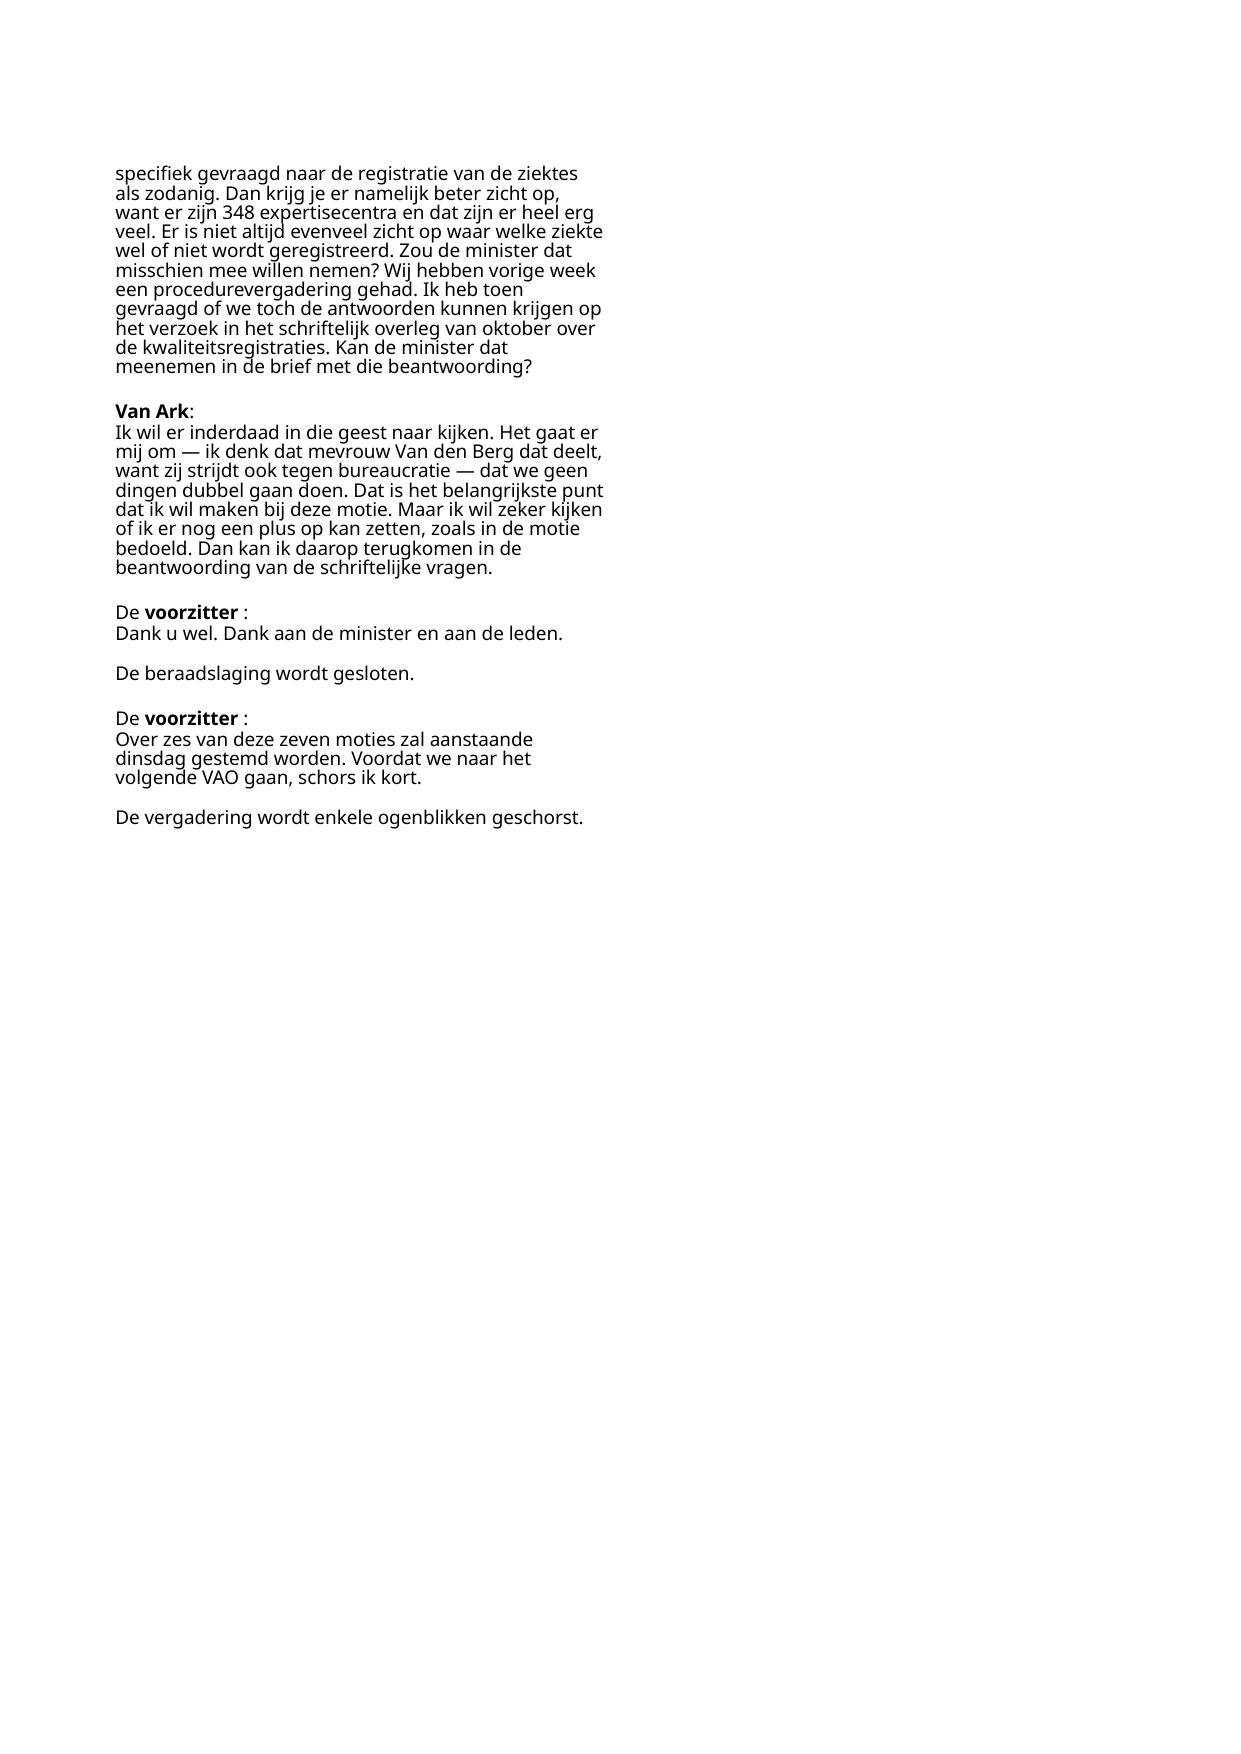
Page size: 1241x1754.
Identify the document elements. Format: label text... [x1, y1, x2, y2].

text Van Ark: [115, 398, 605, 424]
text Over zes van deze zeven moties zal aanstaande dinsdag gestemd worden. Voordat we naar het volgende VAO gaan, schors ik kort. [115, 731, 605, 788]
text De voorzitter : [115, 705, 605, 731]
text De beraadslaging wordt gesloten. [115, 665, 605, 684]
text specifiek gevraagd naar de registratie van de ziektes als zodanig. Dan krijg je er namelijk beter zicht op, want er zijn 348 expertisecentra en dat zijn er heel erg veel. Er is niet altijd evenveel zicht op waar welke ziekte wel of niet wordt geregistreerd. Zou de minister dat misschien mee willen nemen? Wij hebben vorige week een procedurevergadering gehad. Ik heb toen gevraagd of we toch de antwoorden kunnen krijgen op het verzoek in het schriftelijk overleg van oktober over de kwaliteitsregistraties. Kan de minister dat meenemen in de brief met die beantwoording? [115, 165, 605, 377]
text De vergadering wordt enkele ogenblikken geschorst. [115, 809, 605, 828]
text Dank u wel. Dank aan de minister en aan de leden. [115, 624, 605, 644]
text De voorzitter : [115, 599, 605, 624]
text Ik wil er inderdaad in die geest naar kijken. Het gaat er mij om — ik denk dat mevrouw Van den Berg dat deelt, want zij strijdt ook tegen bureaucratie — dat we geen dingen dubbel gaan doen. Dat is het belangrijkste punt dat ik wil maken bij deze motie. Maar ik wil zeker kijken of ik er nog een plus op kan zetten, zoals in de motie bedoeld. Dan kan ik daarop terugkomen in de beantwoording van de schriftelijke vragen. [115, 424, 605, 578]
